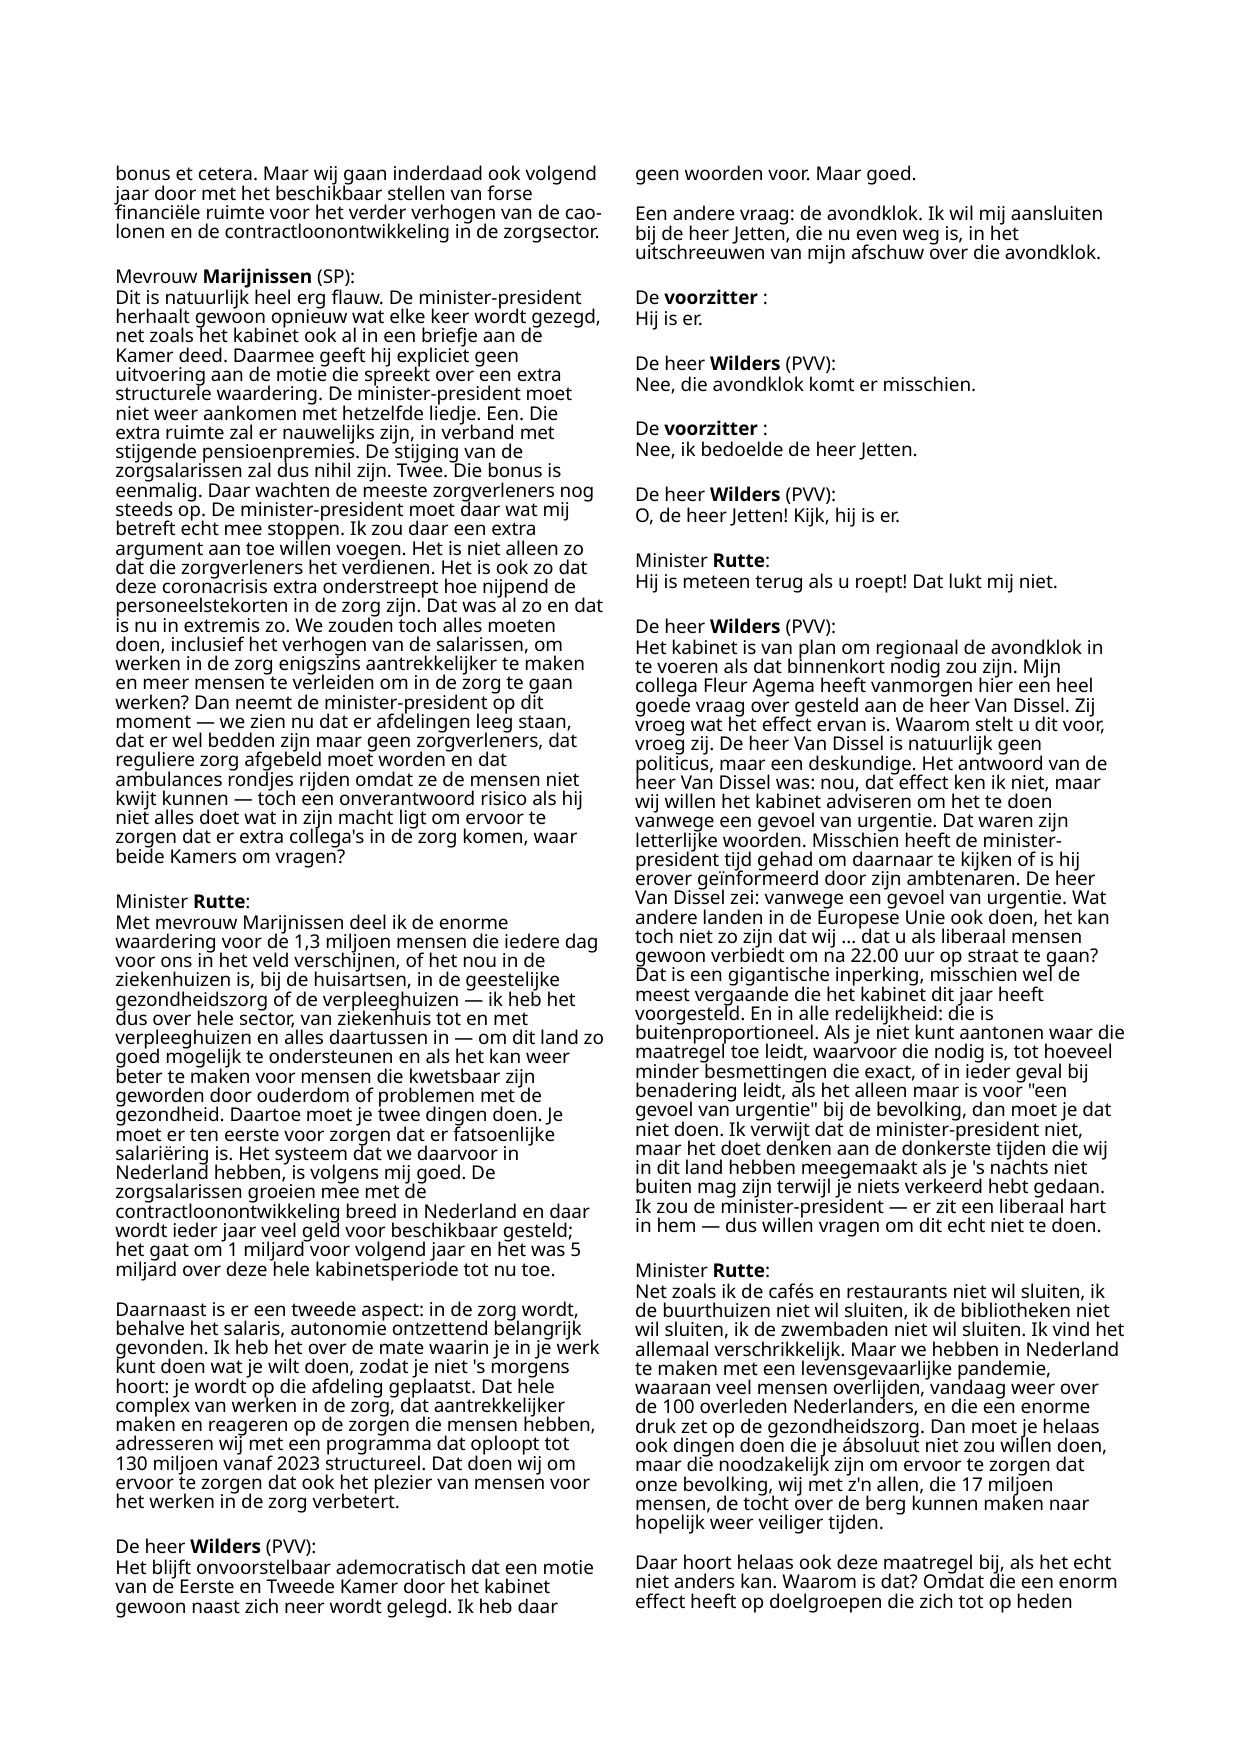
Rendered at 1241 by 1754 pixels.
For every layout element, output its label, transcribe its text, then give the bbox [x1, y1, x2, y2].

text Minister Rutte: [635, 547, 1125, 573]
text De voorzitter : [635, 284, 1125, 310]
text De voorzitter : [635, 416, 1125, 441]
text De heer Wilders (PVV): [635, 481, 1125, 507]
text De heer Wilders (PVV): [115, 1533, 605, 1559]
text Nee, ik bedoelde de heer Jetten. [635, 441, 1125, 461]
text Minister Rutte: [635, 1257, 1125, 1283]
text Een andere vraag: de avondklok. Ik wil mij aansluiten bij de heer Jetten, die nu even weg is, in het uitschreeuwen van mijn afschuw over die avondklok. [635, 205, 1125, 263]
text De heer Wilders (PVV): [635, 350, 1125, 376]
text bonus et cetera. Maar wij gaan inderdaad ook volgend jaar door met het beschikbaar stellen van forse financiële ruimte voor het verder verhogen van de cao-lonen en de contractloonontwikkeling in de zorgsector. [115, 165, 605, 242]
text De heer Wilders (PVV): [635, 613, 1125, 639]
text O, de heer Jetten! Kijk, hij is er. [635, 507, 1125, 526]
text Daar hoort helaas ook deze maatregel bij, als het echt niet anders kan. Waarom is dat? Omdat die een enorm effect heeft op doelgroepen die zich tot op heden [635, 1554, 1125, 1612]
text Het kabinet is van plan om regionaal de avondklok in te voeren als dat binnenkort nodig zou zijn. Mijn collega Fleur Agema heeft vanmorgen hier een heel goede vraag over gesteld aan de heer Van Dissel. Zij vroeg wat het effect ervan is. Waarom stelt u dit voor, vroeg zij. De heer Van Dissel is natuurlijk geen politicus, maar een deskundige. Het antwoord van de heer Van Dissel was: nou, dat effect ken ik niet, maar wij willen het kabinet adviseren om het te doen vanwege een gevoel van urgentie. Dat waren zijn letterlijke woorden. Misschien heeft de minister-president tijd gehad om daarnaar te kijken of is hij erover geïnformeerd door zijn ambtenaren. De heer Van Dissel zei: vanwege een gevoel van urgentie. Wat andere landen in de Europese Unie ook doen, het kan toch niet zo zijn dat wij … dat u als liberaal mensen gewoon verbiedt om na 22.00 uur op straat te gaan? Dat is een gigantische inperking, misschien wel de meest vergaande die het kabinet dit jaar heeft voorgesteld. En in alle redelijkheid: die is buitenproportioneel. Als je niet kunt aantonen waar die maatregel toe leidt, waarvoor die nodig is, tot hoeveel minder besmettingen die exact, of in ieder geval bij benadering leidt, als het alleen maar is voor "een gevoel van urgentie" bij de bevolking, dan moet je dat niet doen. Ik verwijt dat de minister-president niet, maar het doet denken aan de donkerste tijden die wij in dit land hebben meegemaakt als je 's nachts niet buiten mag zijn terwijl je niets verkeerd hebt gedaan. Ik zou de minister-president — er zit een liberaal hart in hem — dus willen vragen om dit echt niet te doen. [635, 639, 1125, 1236]
text geen woorden voor. Maar goed. [635, 165, 1125, 184]
text Hij is meteen terug als u roept! Dat lukt mij niet. [635, 573, 1125, 592]
text Dit is natuurlijk heel erg flauw. De minister-president herhaalt gewoon opnieuw wat elke keer wordt gezegd, net zoals het kabinet ook al in een briefje aan de Kamer deed. Daarmee geeft hij expliciet geen uitvoering aan de motie die spreekt over een extra structurele waardering. De minister-president moet niet weer aankomen met hetzelfde liedje. Een. Die extra ruimte zal er nauwelijks zijn, in verband met stijgende pensioenpremies. De stijging van de zorgsalarissen zal dus nihil zijn. Twee. Die bonus is eenmalig. Daar wachten de meeste zorgverleners nog steeds op. De minister-president moet daar wat mij betreft echt mee stoppen. Ik zou daar een extra argument aan toe willen voegen. Het is niet alleen zo dat die zorgverleners het verdienen. Het is ook zo dat deze coronacrisis extra onderstreept hoe nijpend de personeelstekorten in de zorg zijn. Dat was al zo en dat is nu in extremis zo. We zouden toch alles moeten doen, inclusief het verhogen van de salarissen, om werken in de zorg enigszins aantrekkelijker te maken en meer mensen te verleiden om in de zorg te gaan werken? Dan neemt de minister-president op dit moment — we zien nu dat er afdelingen leeg staan, dat er wel bedden zijn maar geen zorgverleners, dat reguliere zorg afgebeld moet worden en dat ambulances rondjes rijden omdat ze de mensen niet kwijt kunnen — toch een onverantwoord risico als hij niet alles doet wat in zijn macht ligt om ervoor te zorgen dat er extra collega's in de zorg komen, waar beide Kamers om vragen? [115, 289, 605, 867]
text Nee, die avondklok komt er misschien. [635, 376, 1125, 395]
text Hij is er. [635, 310, 1125, 329]
text Net zoals ik de cafés en restaurants niet wil sluiten, ik de buurthuizen niet wil sluiten, ik de bibliotheken niet wil sluiten, ik de zwembaden niet wil sluiten. Ik vind het allemaal verschrikkelijk. Maar we hebben in Nederland te maken met een levensgevaarlijke pandemie, waaraan veel mensen overlijden, vandaag weer over de 100 overleden Nederlanders, en die een enorme druk zet op de gezondheidszorg. Dan moet je helaas ook dingen doen die je ábsoluut niet zou willen doen, maar die noodzakelijk zijn om ervoor te zorgen dat onze bevolking, wij met z'n allen, die 17 miljoen mensen, de tocht over de berg kunnen maken naar hopelijk weer veiliger tijden. [635, 1283, 1125, 1533]
text Minister Rutte: [115, 888, 605, 914]
text Met mevrouw Marijnissen deel ik de enorme waardering voor de 1,3 miljoen mensen die iedere dag voor ons in het veld verschijnen, of het nou in de ziekenhuizen is, bij de huisartsen, in de geestelijke gezondheidszorg of de verpleeghuizen — ik heb het dus over hele sector, van ziekenhuis tot en met verpleeghuizen en alles daartussen in — om dit land zo goed mogelijk te ondersteunen en als het kan weer beter te maken voor mensen die kwetsbaar zijn geworden door ouderdom of problemen met de gezondheid. Daartoe moet je twee dingen doen. Je moet er ten eerste voor zorgen dat er fatsoenlijke salariëring is. Het systeem dat we daarvoor in Nederland hebben, is volgens mij goed. De zorgsalarissen groeien mee met de contractloonontwikkeling breed in Nederland en daar wordt ieder jaar veel geld voor beschikbaar gesteld; het gaat om 1 miljard voor volgend jaar en het was 5 miljard over deze hele kabinetsperiode tot nu toe. [115, 914, 605, 1280]
text Daarnaast is er een tweede aspect: in de zorg wordt, behalve het salaris, autonomie ontzettend belangrijk gevonden. Ik heb het over de mate waarin je in je werk kunt doen wat je wilt doen, zodat je niet 's morgens hoort: je wordt op die afdeling geplaatst. Dat hele complex van werken in de zorg, dat aantrekkelijker maken en reageren op de zorgen die mensen hebben, adresseren wij met een programma dat oploopt tot 130 miljoen vanaf 2023 structureel. Dat doen wij om ervoor te zorgen dat ook het plezier van mensen voor het werken in de zorg verbetert. [115, 1301, 605, 1512]
text Mevrouw Marijnissen (SP): [115, 263, 605, 289]
text Het blijft onvoorstelbaar ademocratisch dat een motie van de Eerste en Tweede Kamer door het kabinet gewoon naast zich neer wordt gelegd. Ik heb daar [115, 1559, 605, 1617]
